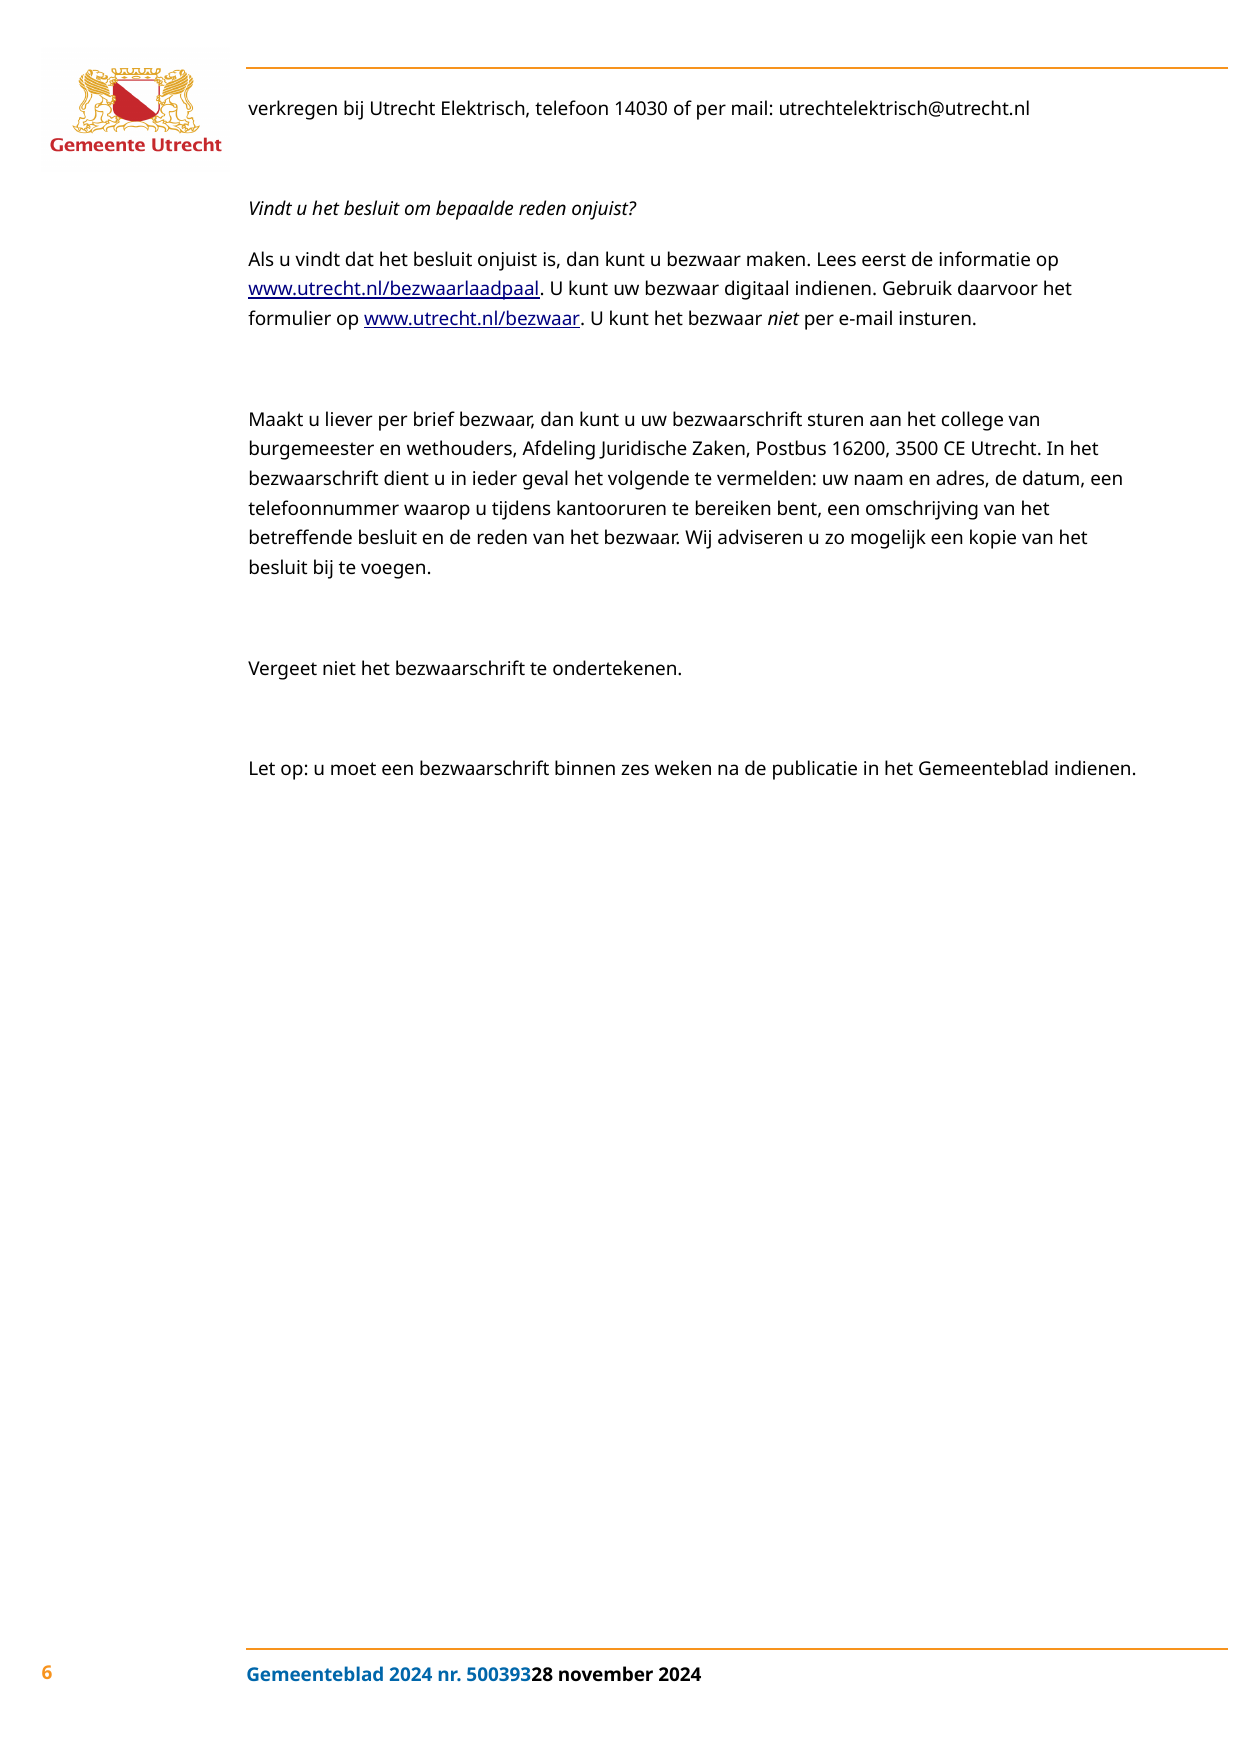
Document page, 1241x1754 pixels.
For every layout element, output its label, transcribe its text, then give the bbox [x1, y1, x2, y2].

text Als u vindt dat het besluit onjuist is, dan kunt u bezwaar maken. Lees eerst de informatie op www.utrecht.nl/bezwaarlaadpaal. U kunt uw bezwaar digitaal indienen. Gebruik daarvoor het formulier op www.utrecht.nl/bezwaar. U kunt het bezwaar niet per e-mail insturen. [248, 246, 1152, 331]
text Maakt u liever per brief bezwaar, dan kunt u uw bezwaarschrift sturen aan het college van burgemeester en wethouders, Afdeling Juridische Zaken, Postbus 16200, 3500 CE Utrecht. In het bezwaarschrift dient u in ieder geval het volgende te vermelden: uw naam en adres, de datum, een telefoonnummer waarop u tijdens kantooruren te bereiken bent, een omschrijving van het betreffende besluit en de reden van het bezwaar. Wij adviseren u zo mogelijk een kopie van het besluit bij te voegen. [248, 406, 1152, 580]
text Let op: u moet een bezwaarschrift binnen zes weken na de publicatie in het Gemeenteblad indienen. [248, 756, 1152, 781]
picture [41, 47, 231, 172]
text Vergeet niet het bezwaarschrift te ondertekenen. [248, 655, 1152, 681]
text Vindt u het besluit om bepaalde reden onjuist? [248, 196, 1152, 221]
text verkregen bij Utrecht Elektrisch, telefoon 14030 of per mail: utrechtelektrisch@utrecht.nl [248, 95, 1152, 121]
